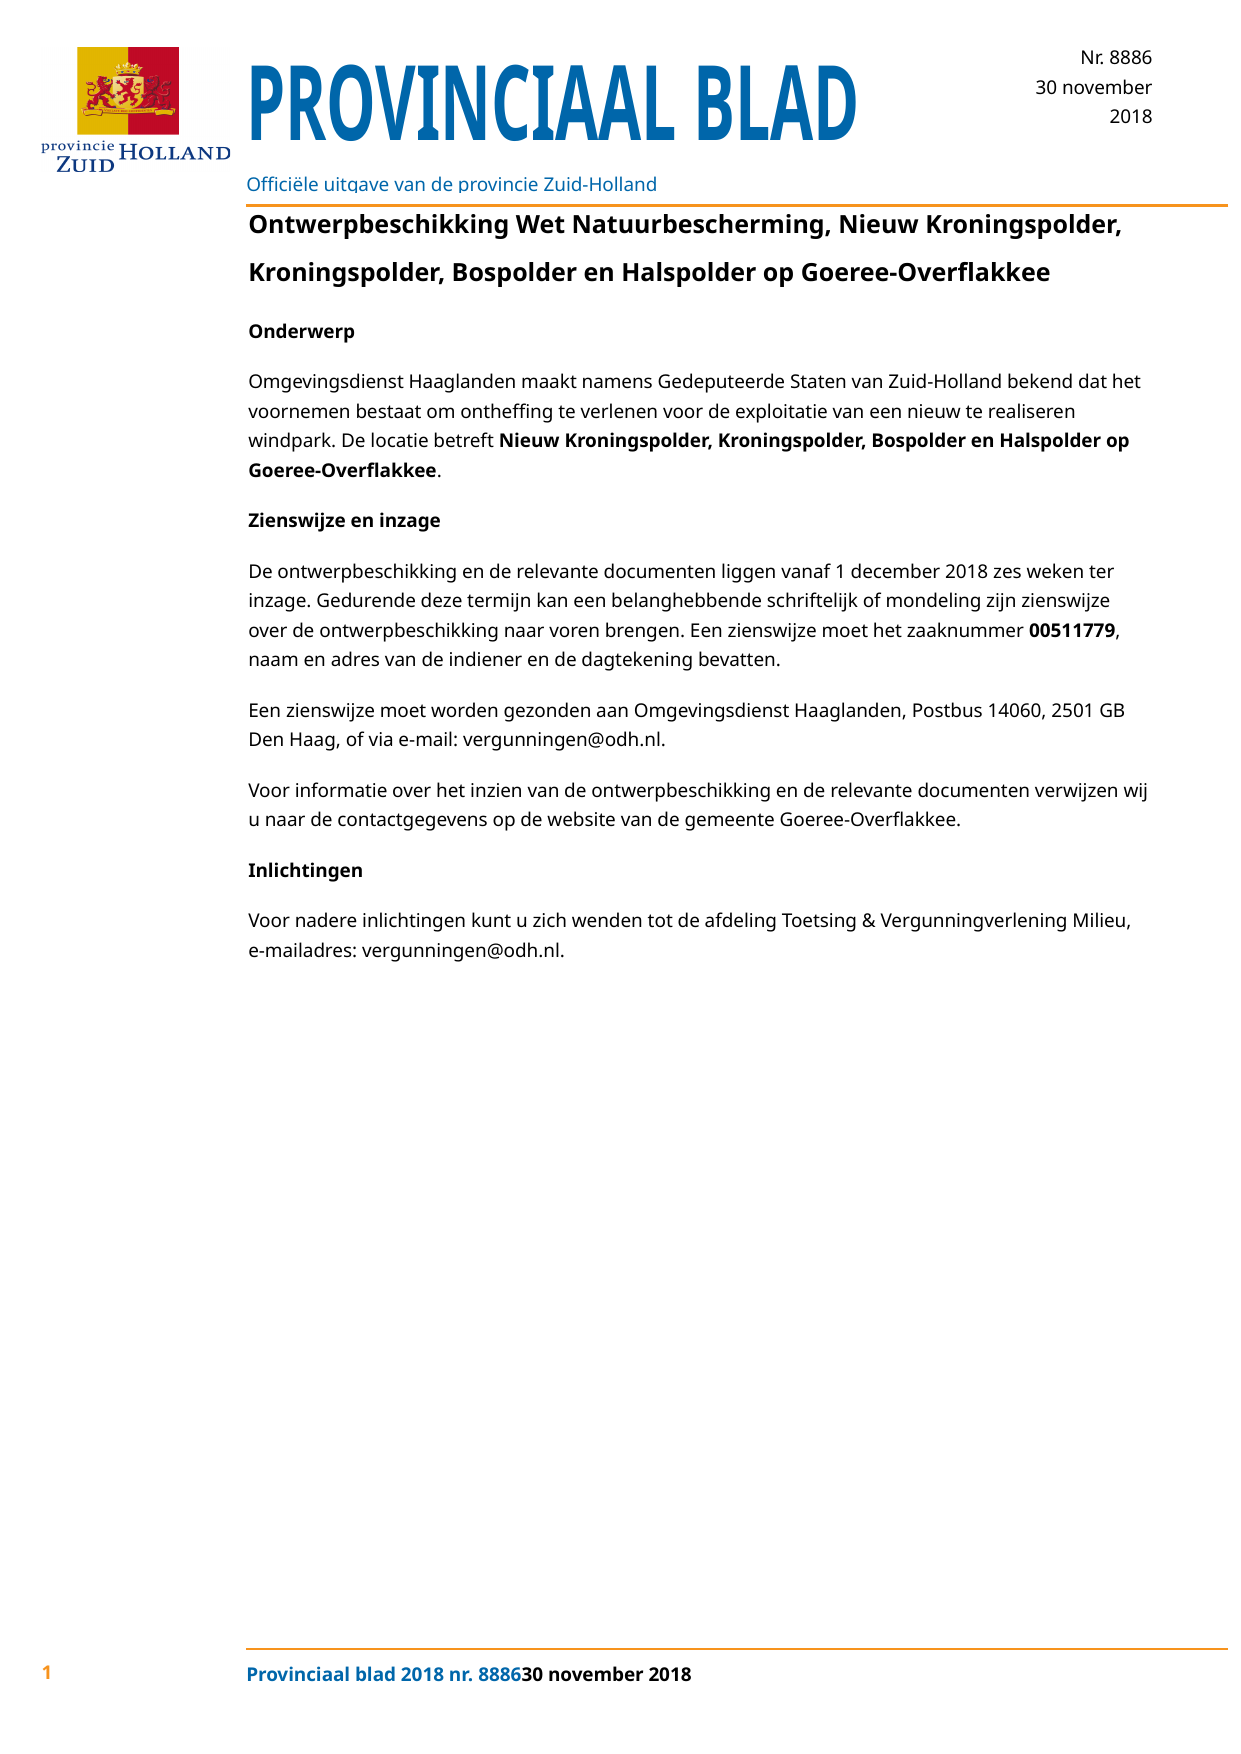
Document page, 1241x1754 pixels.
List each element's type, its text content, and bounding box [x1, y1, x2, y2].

text Inlichtingen [248, 857, 1152, 883]
text Omgevingsdienst Haaglanden maakt namens Gedeputeerde Staten van Zuid-Holland bekend dat het voornemen bestaat om ontheffing te verlenen voor de exploitatie van een nieuw te realiseren windpark. De locatie betreft Nieuw Kroningspolder, Kroningspolder, Bospolder en Halspolder op Goeree-Overflakkee. [248, 368, 1152, 483]
text Voor informatie over het inzien van de ontwerpbeschikking en de relevante documenten verwijzen wij u naar de contactgegevens op de website van de gemeente Goeree-Overflakkee. [248, 777, 1152, 832]
picture [41, 47, 231, 172]
text Ontwerpbeschikking Wet Natuurbescherming, Nieuw Kroningspolder, Kroningspolder, Bospolder en Halspolder op Goeree-Overflakkee [248, 207, 1152, 288]
text Voor nadere inlichtingen kunt u zich wenden tot de afdeling Toetsing & Vergunningverlening Milieu, e-mailadres: vergunningen@odh.nl. [248, 907, 1152, 963]
text De ontwerpbeschikking en de relevante documenten liggen vanaf 1 december 2018 zes weken ter inzage. Gedurende deze termijn kan een belanghebbende schriftelijk of mondeling zijn zienswijze over de ontwerpbeschikking naar voren brengen. Een zienswijze moet het zaaknummer 00511779, naam en adres van de indiener en de dagtekening bevatten. [248, 558, 1152, 672]
text Zienswijze en inzage [248, 507, 1152, 533]
text Een zienswijze moet worden gezonden aan Omgevingsdienst Haaglanden, Postbus 14060, 2501 GB Den Haag, of via e-mail: vergunningen@odh.nl. [248, 697, 1152, 752]
text Onderwerp [248, 318, 1152, 344]
